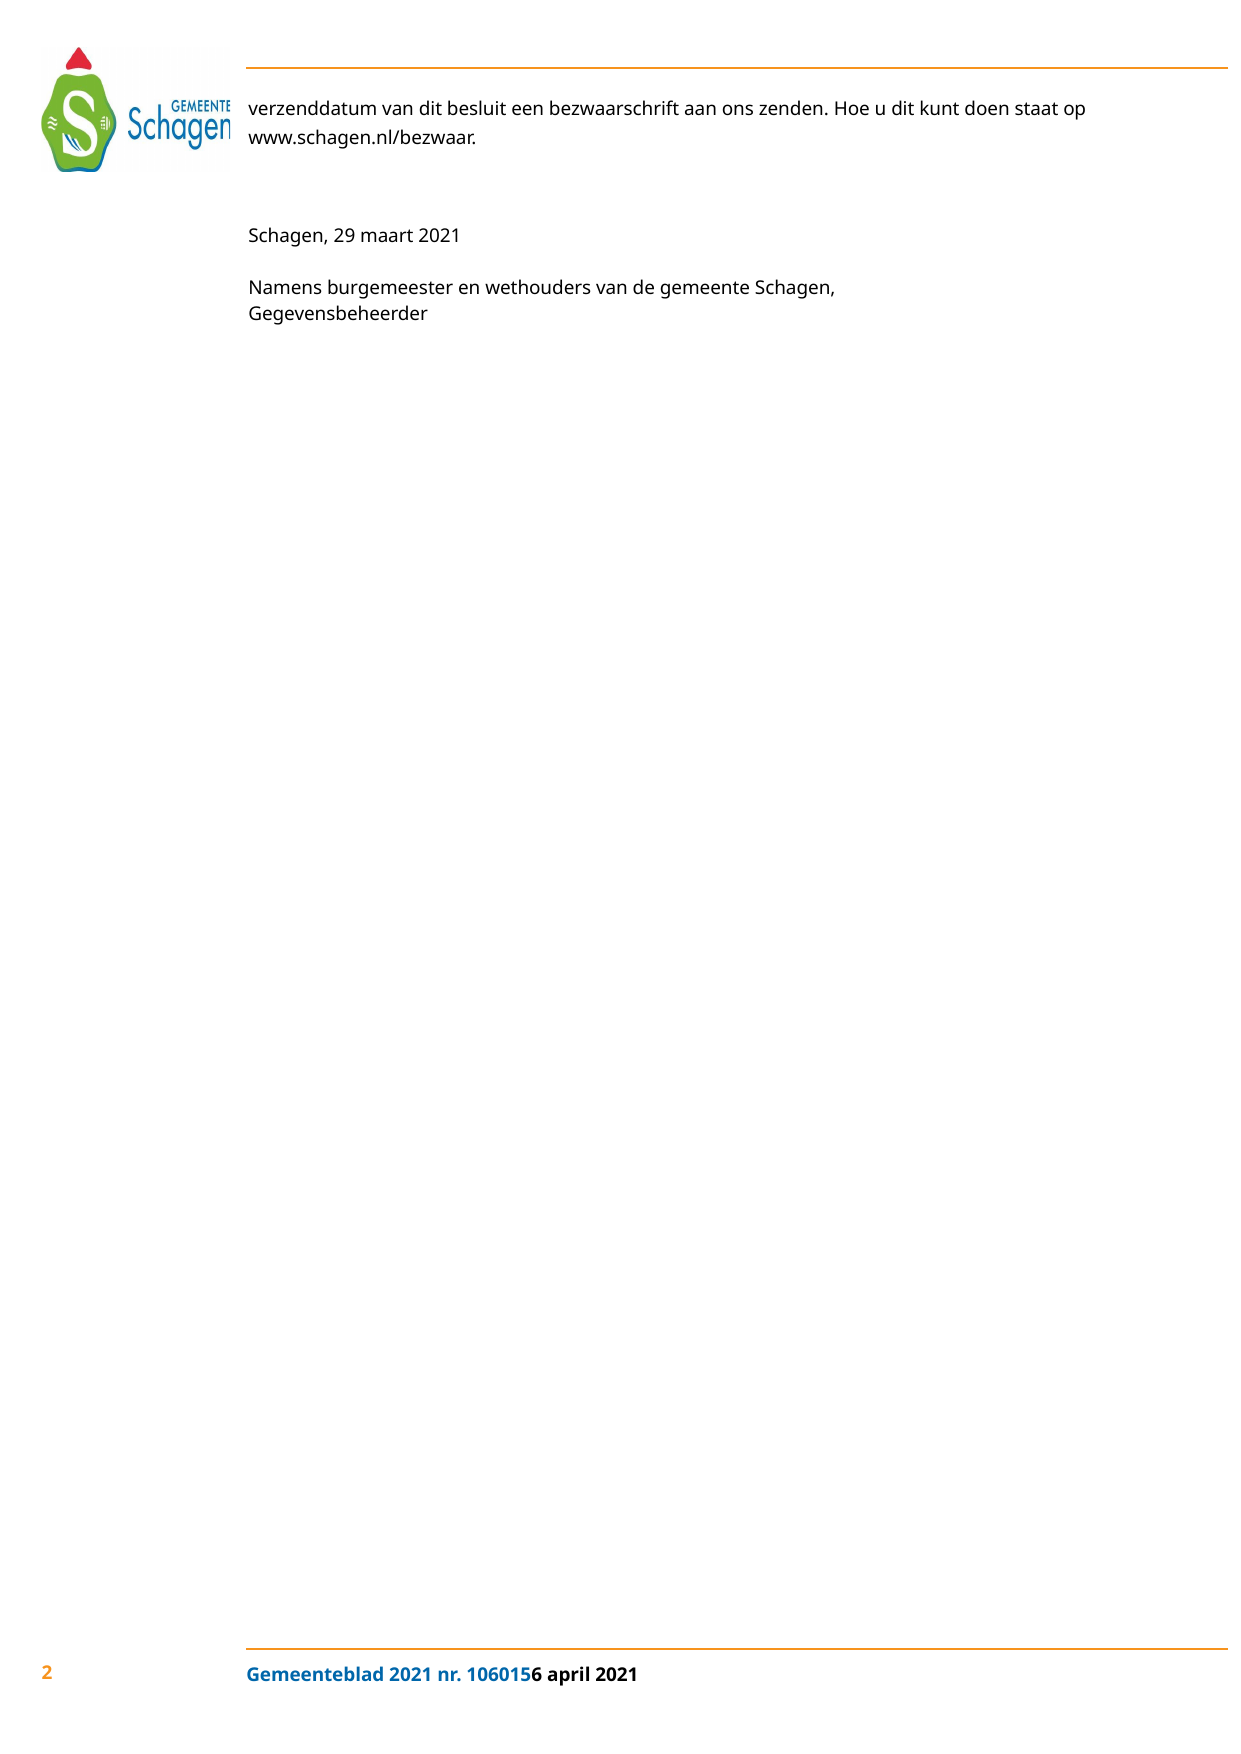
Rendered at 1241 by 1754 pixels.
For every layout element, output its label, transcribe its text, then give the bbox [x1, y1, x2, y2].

text Namens burgemeester en wethouders van de gemeente Schagen, [248, 274, 1152, 300]
picture [41, 47, 231, 172]
text verzenddatum van dit besluit een bezwaarschrift aan ons zenden. Hoe u dit kunt doen staat op www.schagen.nl/bezwaar. [248, 95, 1152, 150]
text Gegevensbeheerder [248, 300, 1152, 326]
text Schagen, 29 maart 2021 [248, 223, 1152, 248]
